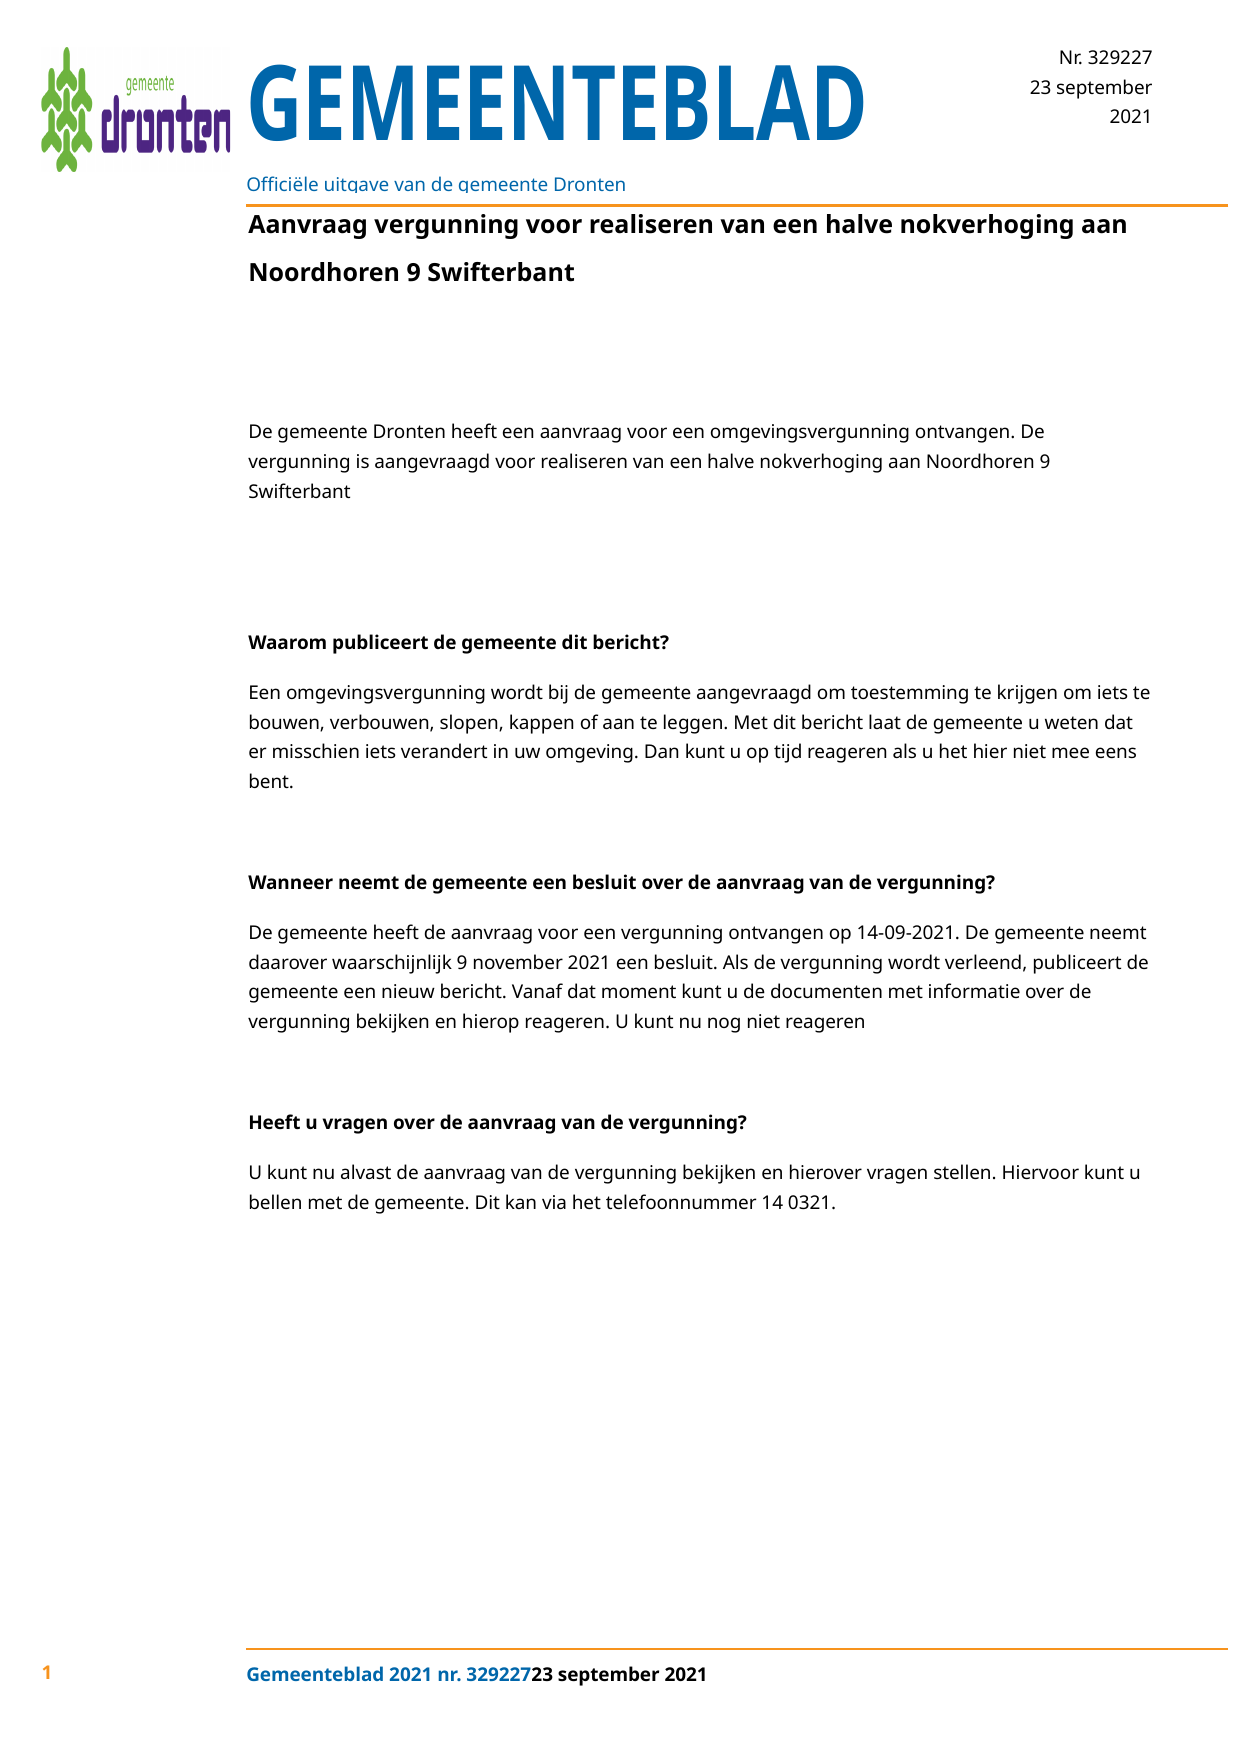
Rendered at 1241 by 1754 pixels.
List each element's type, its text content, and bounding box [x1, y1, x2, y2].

text Waarom publiceert de gemeente dit bericht? [248, 629, 1152, 655]
text Wanneer neemt de gemeente een besluit over de aanvraag van de vergunning? [248, 869, 1152, 895]
text U kunt nu alvast de aanvraag van de vergunning bekijken en hierover vragen stellen. Hiervoor kunt u bellen met de gemeente. Dit kan via het telefoonnummer 14 0321. [248, 1159, 1152, 1215]
picture [41, 47, 231, 172]
text Aanvraag vergunning voor realiseren van een halve nokverhoging aan Noordhoren 9 Swifterbant [248, 207, 1152, 288]
text De gemeente Dronten heeft een aanvraag voor een omgevingsvergunning ontvangen. De vergunning is aangevraagd voor realiseren van een halve nokverhoging aan Noordhoren 9 Swifterbant [248, 419, 1152, 504]
text De gemeente heeft de aanvraag voor een vergunning ontvangen op 14-09-2021. De gemeente neemt daarover waarschijnlijk 9 november 2021 een besluit. Als de vergunning wordt verleend, publiceert de gemeente een nieuw bericht. Vanaf dat moment kunt u de documenten met informatie over de vergunning bekijken en hierop reageren. U kunt nu nog niet reageren [248, 919, 1152, 1034]
text Een omgevingsvergunning wordt bij de gemeente aangevraagd om toestemming te krijgen om iets te bouwen, verbouwen, slopen, kappen of aan te leggen. Met dit bericht laat de gemeente u weten dat er misschien iets verandert in uw omgeving. Dan kunt u op tijd reageren als u het hier niet mee eens bent. [248, 679, 1152, 794]
text Heeft u vragen over de aanvraag van de vergunning? [248, 1109, 1152, 1135]
